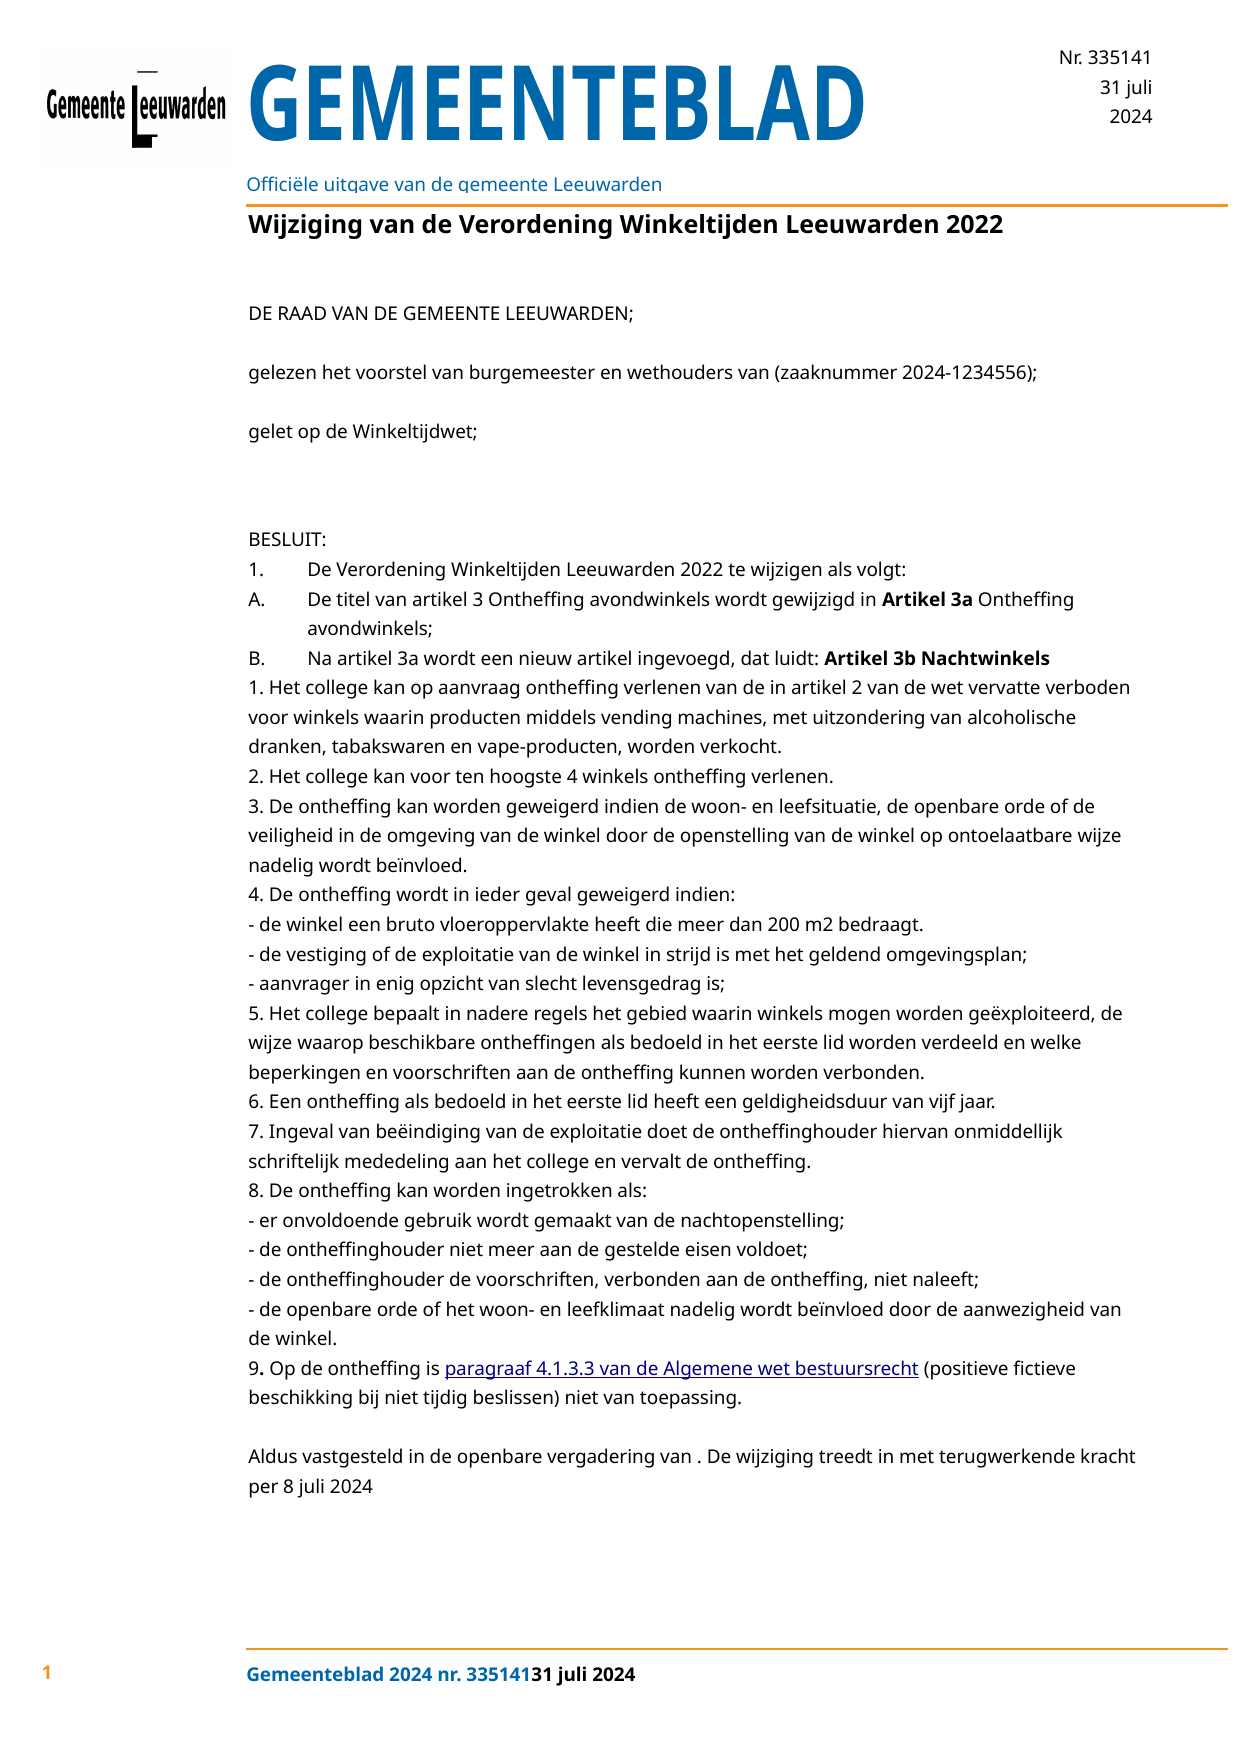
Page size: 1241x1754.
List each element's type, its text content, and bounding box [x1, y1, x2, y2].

text 8. De ontheffing kan worden ingetrokken als: [248, 1177, 1152, 1203]
text - de winkel een bruto vloeroppervlakte heeft die meer dan 200 m2 bedraagt. [248, 911, 1152, 937]
text Aldus vastgesteld in de openbare vergadering van . De wijziging treedt in met terugwerkende kracht per 8 juli 2024 [248, 1444, 1152, 1499]
text 2. Het college kan voor ten hoogste 4 winkels ontheffing verlenen. [248, 763, 1152, 789]
text 5. Het college bepaalt in nadere regels het gebied waarin winkels mogen worden geëxploiteerd, de wijze waarop beschikbare ontheffingen als bedoeld in het eerste lid worden verdeeld en welke beperkingen en voorschriften aan de ontheffing kunnen worden verbonden. [248, 1000, 1152, 1085]
text 7. Ingeval van beëindiging van de exploitatie doet de ontheffinghouder hiervan onmiddellijk schriftelijk mededeling aan het college en vervalt de ontheffing. [248, 1118, 1152, 1174]
text 6. Een ontheffing als bedoeld in het eerste lid heeft een geldigheidsduur van vijf jaar. [248, 1089, 1152, 1114]
text BESLUIT: [248, 527, 1152, 552]
text - de vestiging of de exploitatie van de winkel in strijd is met het geldend omgevingsplan; [248, 941, 1152, 967]
text Wijziging van de Verordening Winkeltijden Leeuwarden 2022 [248, 207, 1152, 241]
text 4. De ontheffing wordt in ieder geval geweigerd indien: [248, 882, 1152, 907]
text - de openbare orde of het woon- en leefklimaat nadelig wordt beïnvloed door de aanwezigheid van de winkel. [248, 1296, 1152, 1351]
text - aanvrager in enig opzicht van slecht levensgedrag is; [248, 970, 1152, 996]
text gelet op de Winkeltijdwet; [248, 418, 1152, 444]
text 3. De ontheffing kan worden geweigerd indien de woon- en leefsituatie, de openbare orde of de veiligheid in de omgeving van de winkel door de openstelling van de winkel op ontoelaatbare wijze nadelig wordt beïnvloed. [248, 793, 1152, 878]
list De titel van artikel 3 Ontheffing avondwinkels wordt gewijzigd in Artikel 3a Ontheffing avondwinkels; [248, 586, 1152, 641]
list De Verordening Winkeltijden Leeuwarden 2022 te wijzigen als volgt: [248, 556, 1152, 582]
text 9. Op de ontheffing is paragraaf 4.1.3.3 van de Algemene wet bestuursrecht (positieve fictieve beschikking bij niet tijdig beslissen) niet van toepassing. [248, 1355, 1152, 1410]
text - er onvoldoende gebruik wordt gemaakt van de nachtopenstelling; [248, 1207, 1152, 1233]
list Na artikel 3a wordt een nieuw artikel ingevoegd, dat luidt: Artikel 3b Nachtwinkels [248, 645, 1152, 671]
text 1. Het college kan op aanvraag ontheffing verlenen van de in artikel 2 van de wet vervatte verboden voor winkels waarin producten middels vending machines, met uitzondering van alcoholische dranken, tabakswaren en vape-producten, worden verkocht. [248, 674, 1152, 759]
picture [41, 47, 231, 172]
text gelezen het voorstel van burgemeester en wethouders van (zaaknummer 2024-1234556); [248, 359, 1152, 385]
text DE RAAD VAN DE GEMEENTE LEEUWARDEN; [248, 300, 1152, 326]
text - de ontheffinghouder niet meer aan de gestelde eisen voldoet; [248, 1237, 1152, 1262]
text - de ontheffinghouder de voorschriften, verbonden aan de ontheffing, niet naleeft; [248, 1266, 1152, 1292]
